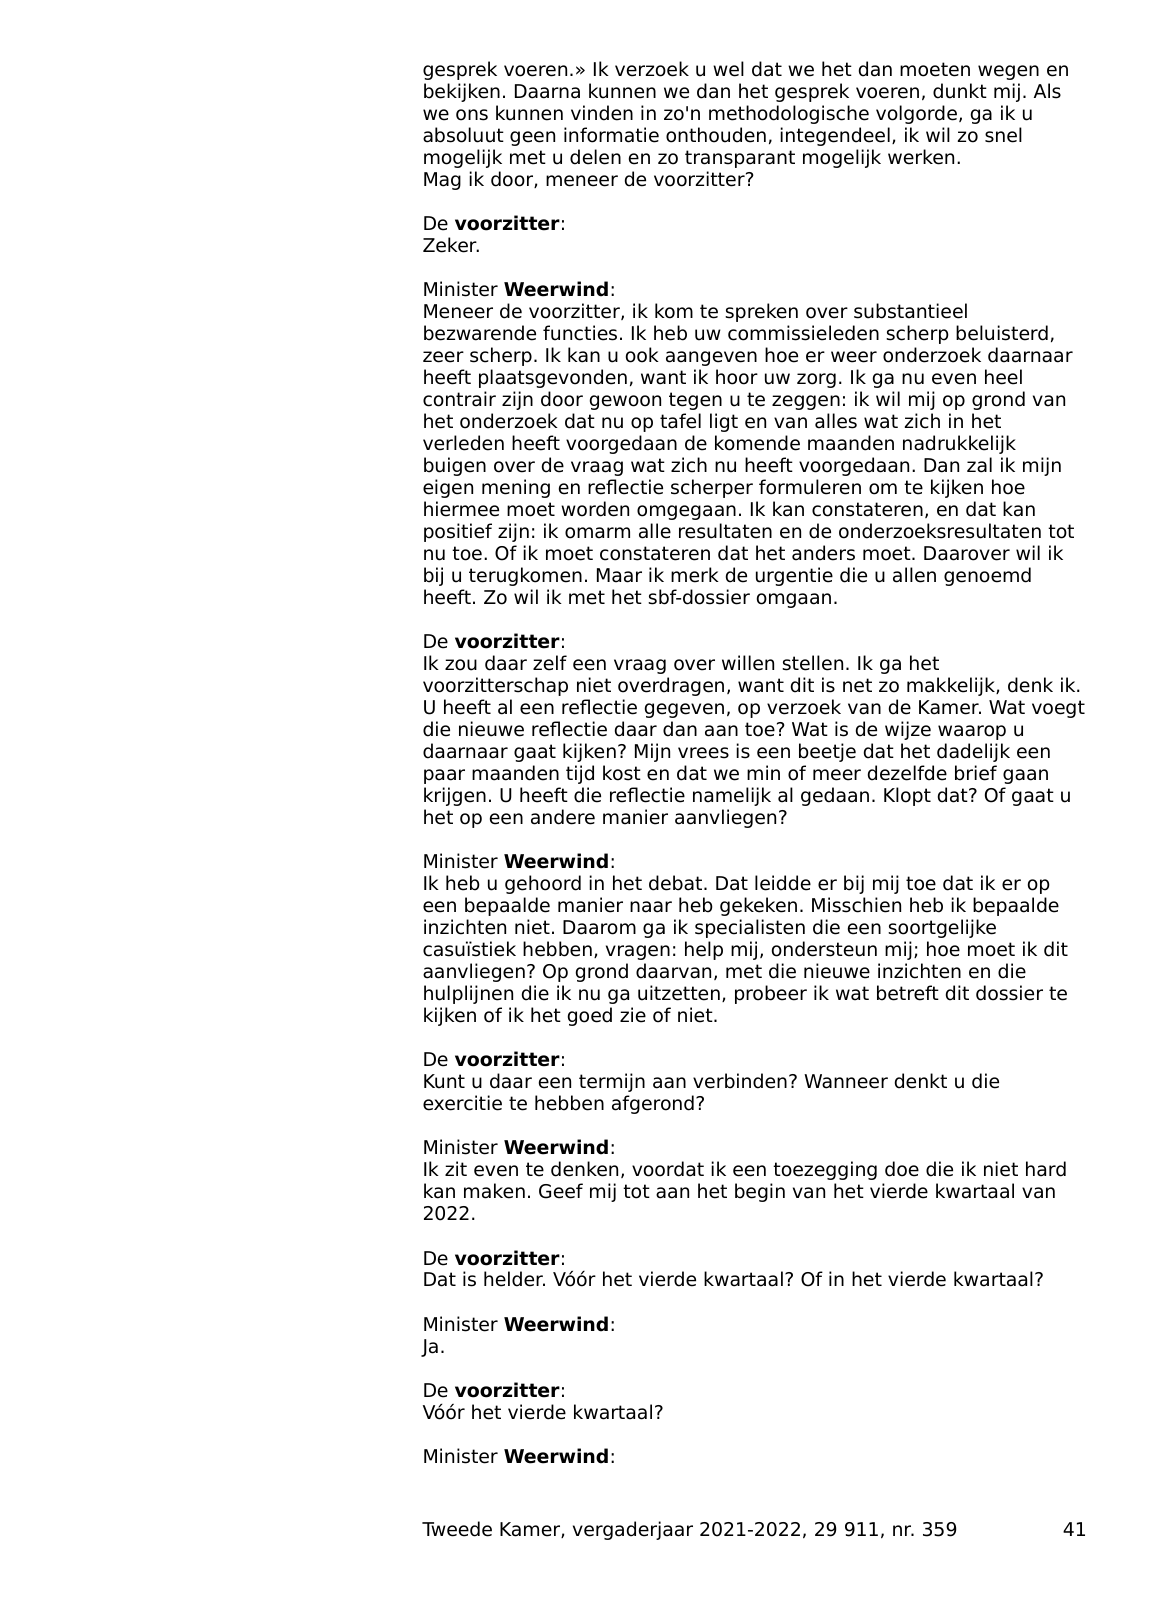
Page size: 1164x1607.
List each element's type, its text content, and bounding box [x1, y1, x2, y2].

text Minister Weerwind: [422, 851, 1087, 873]
text De voorzitter: [422, 213, 1087, 235]
text Ik heb u gehoord in het debat. Dat leidde er bij mij toe dat ik er op een bepaalde manier naar heb gekeken. Misschien heb ik bepaalde inzichten niet. Daarom ga ik specialisten die een soortgelijke casuïstiek hebben, vragen: help mij, ondersteun mij; hoe moet ik dit aanvliegen? Op grond daarvan, met die nieuwe inzichten en die hulplijnen die ik nu ga uitzetten, probeer ik wat betreft dit dossier te kijken of ik het goed zie of niet. [422, 873, 1087, 1027]
text De voorzitter: [422, 1049, 1087, 1071]
text Vóór het vierde kwartaal? [422, 1402, 1087, 1424]
text Dat is helder. Vóór het vierde kwartaal? Of in het vierde kwartaal? [422, 1269, 1087, 1291]
text Kunt u daar een termijn aan verbinden? Wanneer denkt u die exercitie te hebben afgerond? [422, 1071, 1087, 1115]
text De voorzitter: [422, 631, 1087, 653]
text gesprek voeren.» Ik verzoek u wel dat we het dan moeten wegen en bekijken. Daarna kunnen we dan het gesprek voeren, dunkt mij. Als we ons kunnen vinden in zo'n methodologische volgorde, ga ik u absoluut geen informatie onthouden, integendeel, ik wil zo snel mogelijk met u delen en zo transparant mogelijk werken. [422, 59, 1087, 169]
text Meneer de voorzitter, ik kom te spreken over substantieel bezwarende functies. Ik heb uw commissieleden scherp beluisterd, zeer scherp. Ik kan u ook aangeven hoe er weer onderzoek daarnaar heeft plaatsgevonden, want ik hoor uw zorg. Ik ga nu even heel contrair zijn door gewoon tegen u te zeggen: ik wil mij op grond van het onderzoek dat nu op tafel ligt en van alles wat zich in het verleden heeft voorgedaan de komende maanden nadrukkelijk buigen over de vraag wat zich nu heeft voorgedaan. Dan zal ik mijn eigen mening en reflectie scherper formuleren om te kijken hoe hiermee moet worden omgegaan. Ik kan constateren, en dat kan positief zijn: ik omarm alle resultaten en de onderzoeksresultaten tot nu toe. Of ik moet constateren dat het anders moet. Daarover wil ik bij u terugkomen. Maar ik merk de urgentie die u allen genoemd heeft. Zo wil ik met het sbf-dossier omgaan. [422, 301, 1087, 609]
text Ik zit even te denken, voordat ik een toezegging doe die ik niet hard kan maken. Geef mij tot aan het begin van het vierde kwartaal van 2022. [422, 1159, 1087, 1225]
text De voorzitter: [422, 1380, 1087, 1402]
text Zeker. [422, 235, 1087, 257]
text Minister Weerwind: [422, 1137, 1087, 1159]
text Ja. [422, 1336, 1087, 1357]
text Minister Weerwind: [422, 279, 1087, 301]
text Mag ik door, meneer de voorzitter? [422, 169, 1087, 191]
text De voorzitter: [422, 1247, 1087, 1269]
text Ik zou daar zelf een vraag over willen stellen. Ik ga het voorzitterschap niet overdragen, want dit is net zo makkelijk, denk ik. U heeft al een reflectie gegeven, op verzoek van de Kamer. Wat voegt die nieuwe reflectie daar dan aan toe? Wat is de wijze waarop u daarnaar gaat kijken? Mijn vrees is een beetje dat het dadelijk een paar maanden tijd kost en dat we min of meer dezelfde brief gaan krijgen. U heeft die reflectie namelijk al gedaan. Klopt dat? Of gaat u het op een andere manier aanvliegen? [422, 653, 1087, 829]
text Minister Weerwind: [422, 1446, 1087, 1468]
text Minister Weerwind: [422, 1313, 1087, 1336]
